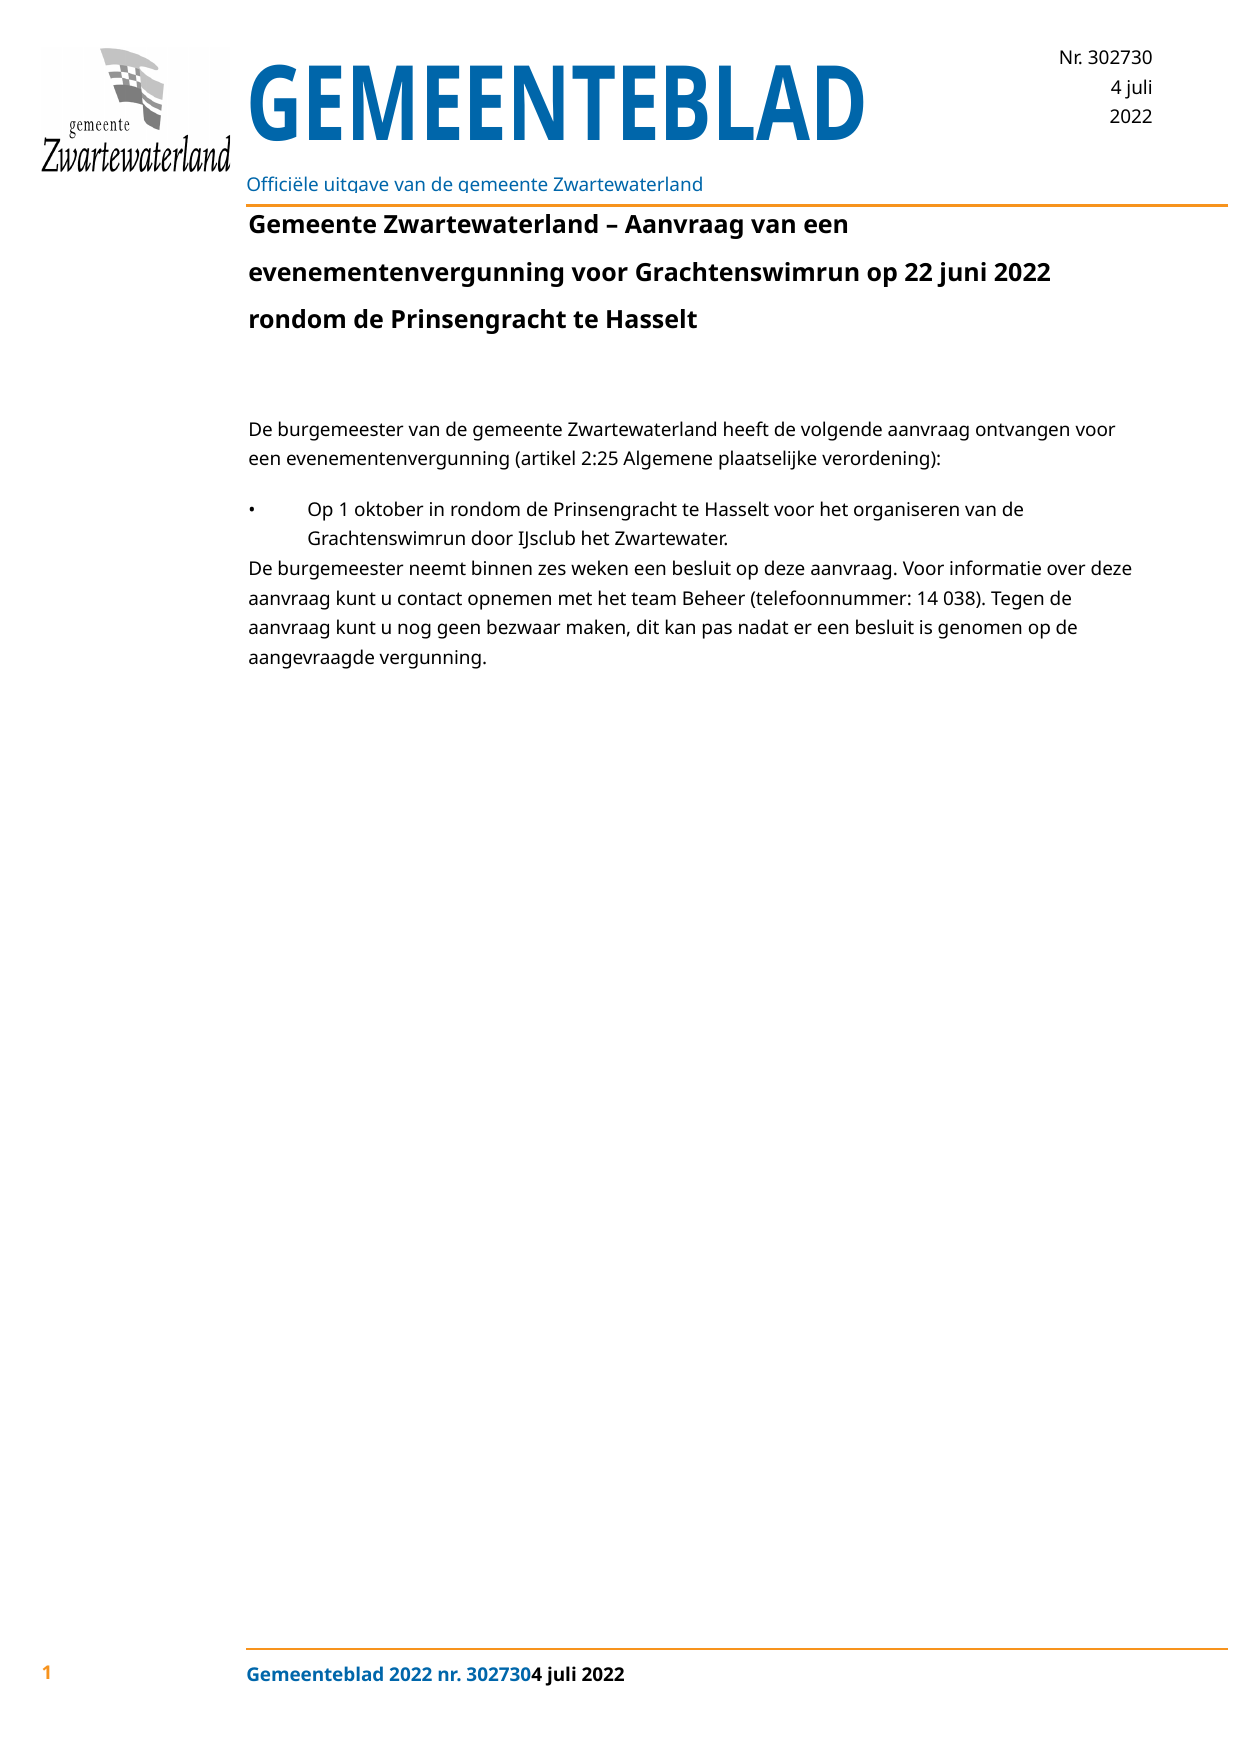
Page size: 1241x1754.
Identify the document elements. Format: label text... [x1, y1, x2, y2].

text De burgemeester van de gemeente Zwartewaterland heeft de volgende aanvraag ontvangen voor een evenementenvergunning (artikel 2:25 Algemene plaatselijke verordening): [248, 416, 1152, 471]
list Op 1 oktober in rondom de Prinsengracht te Hasselt voor het organiseren van de Grachtenswimrun door IJsclub het Zwartewater. [248, 496, 1152, 551]
text Gemeente Zwartewaterland – Aanvraag van een evenementenvergunning voor Grachtenswimrun op 22 juni 2022 rondom de Prinsengracht te Hasselt [248, 207, 1152, 336]
text De burgemeester neemt binnen zes weken een besluit op deze aanvraag. Voor informatie over deze aanvraag kunt u contact opnemen met het team Beheer (telefoonnummer: 14 038). Tegen de aanvraag kunt u nog geen bezwaar maken, dit kan pas nadat er een besluit is genomen op de aangevraagde vergunning. [248, 555, 1152, 669]
picture [41, 47, 231, 172]
